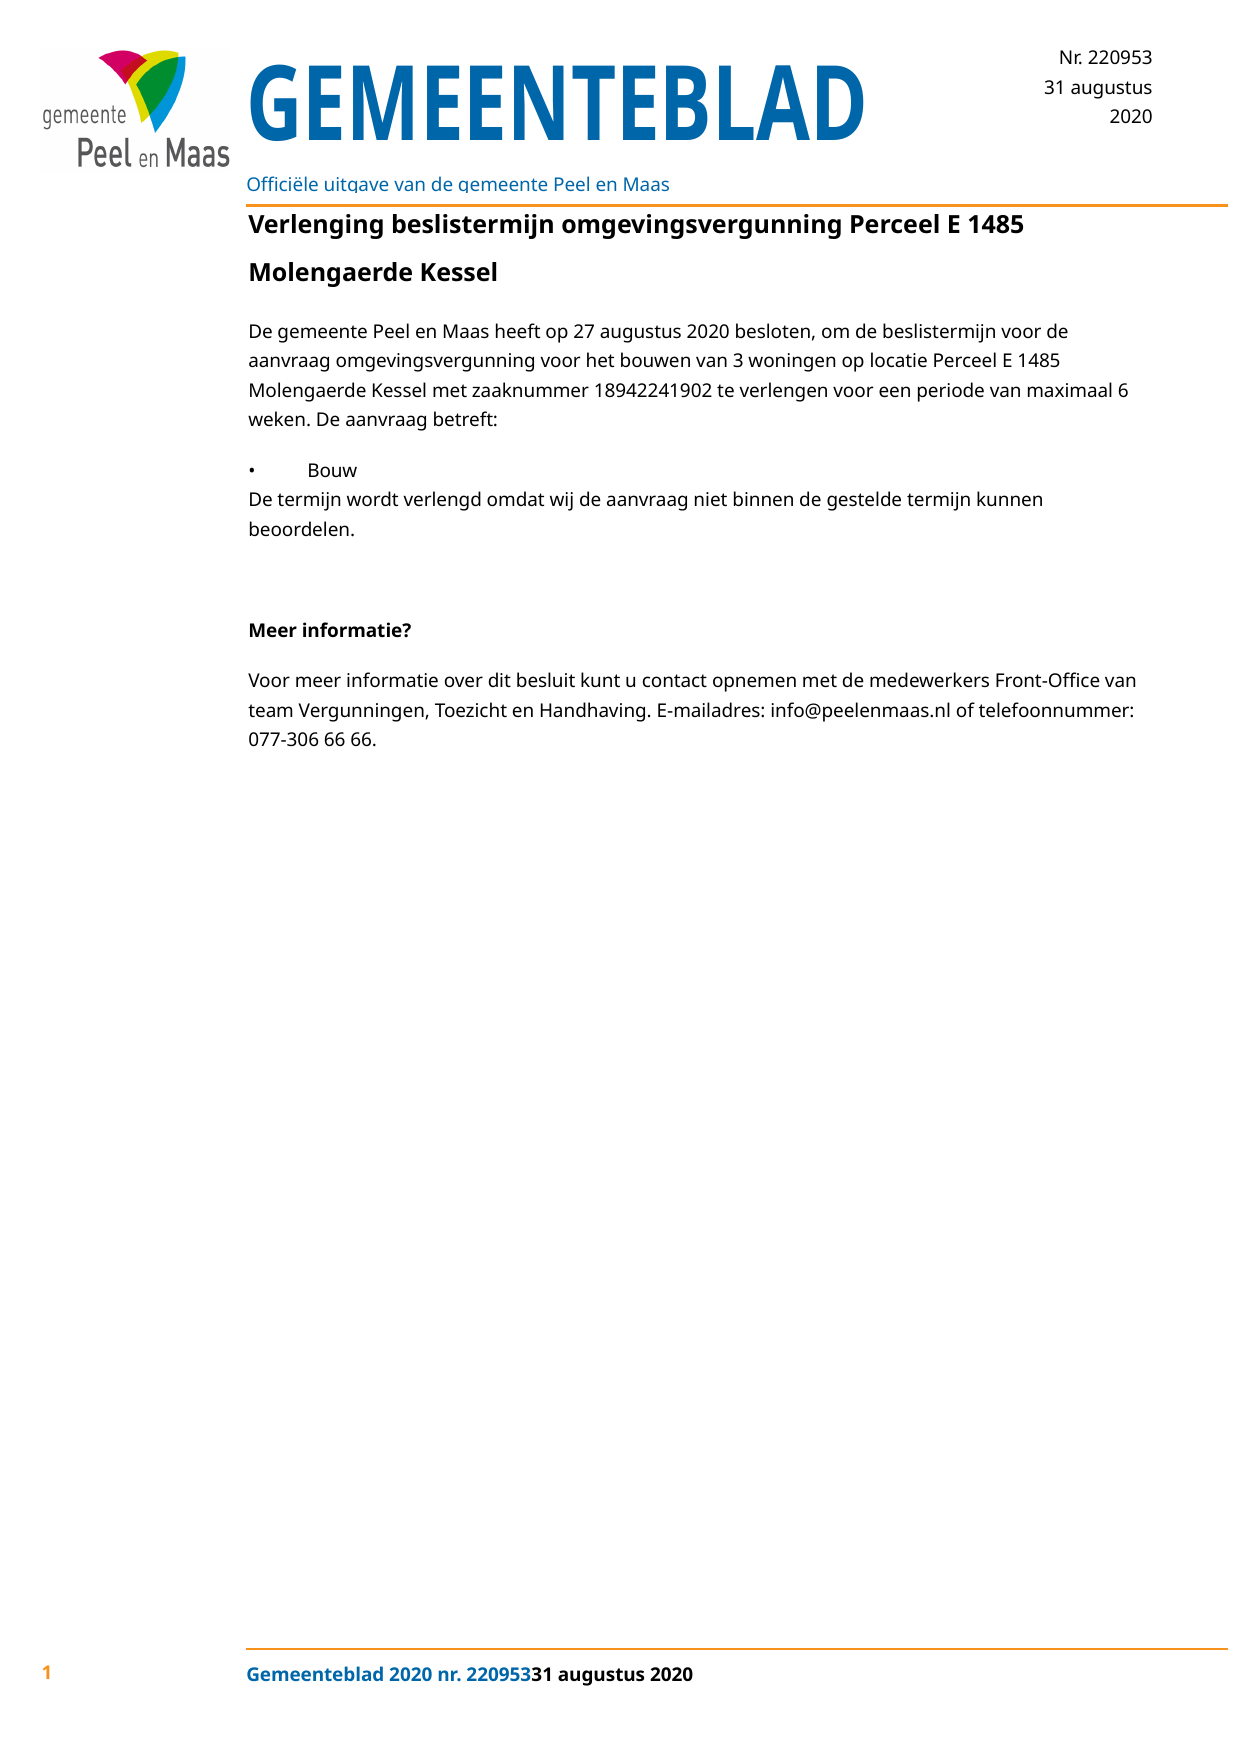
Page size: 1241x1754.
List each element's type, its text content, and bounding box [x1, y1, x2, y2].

list Bouw [248, 457, 1152, 483]
text Verlenging beslistermijn omgevingsvergunning Perceel E 1485 Molengaerde Kessel [248, 207, 1152, 288]
text De gemeente Peel en Maas heeft op 27 augustus 2020 besloten, om de beslistermijn voor de aanvraag omgevingsvergunning voor het bouwen van 3 woningen op locatie Perceel E 1485 Molengaerde Kessel met zaaknummer 18942241902 te verlengen voor een periode van maximaal 6 weken. De aanvraag betreft: [248, 318, 1152, 432]
text De termijn wordt verlengd omdat wij de aanvraag niet binnen de gestelde termijn kunnen beoordelen. [248, 487, 1152, 542]
text Voor meer informatie over dit besluit kunt u contact opnemen met de medewerkers Front-Office van team Vergunningen, Toezicht en Handhaving. E-mailadres: info@peelenmaas.nl of telefoonnummer: 077-306 66 66. [248, 667, 1152, 752]
picture [41, 47, 231, 172]
text Meer informatie? [248, 617, 1152, 643]
